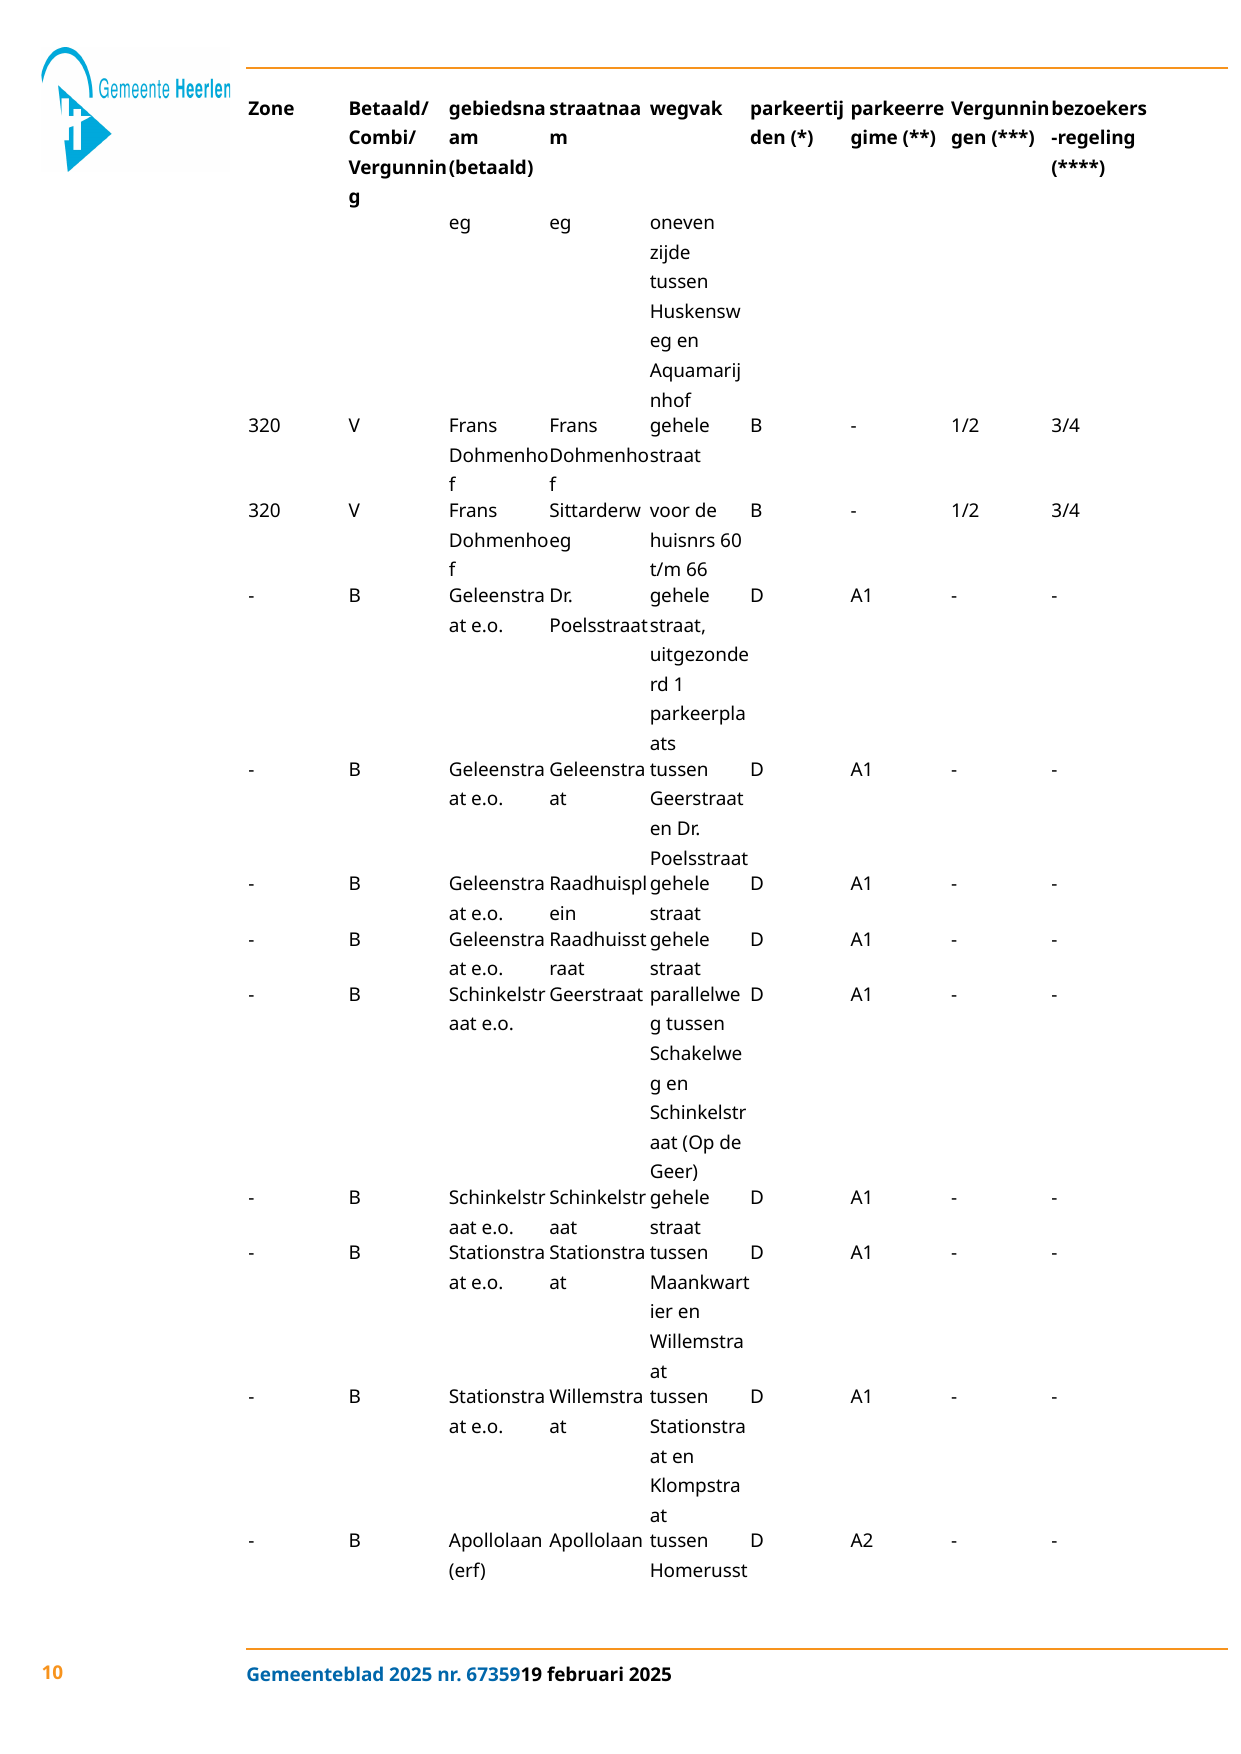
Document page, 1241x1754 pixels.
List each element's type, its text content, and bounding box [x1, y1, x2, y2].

table_cell Apollolaan (erf) [449, 1528, 549, 1583]
table_cell voor de huisnrs 60 t/m 66 [650, 498, 750, 582]
table_cell Geleenstraat [549, 756, 649, 870]
table_cell Raadhuisplein [549, 870, 649, 926]
table_cell - [1051, 981, 1152, 1184]
table_cell Willemstraat [549, 1384, 649, 1528]
table_header Zone [248, 95, 348, 209]
table_cell - [1051, 870, 1152, 926]
table_cell - [1051, 582, 1152, 756]
table_cell Geleenstraat e.o. [449, 582, 549, 756]
table_cell - [951, 582, 1051, 756]
table_cell Schinkelstraat e.o. [449, 981, 549, 1184]
table_cell B [750, 498, 850, 582]
table_cell tussen Homerusst [650, 1528, 750, 1583]
table_cell B [348, 582, 449, 756]
table_cell B [348, 1528, 449, 1583]
table_cell - [248, 1240, 348, 1384]
table_cell - [951, 870, 1051, 926]
table_cell - [248, 926, 348, 981]
table_cell - [248, 870, 348, 926]
table_header Vergunningen (***) [951, 95, 1051, 209]
table_cell A1 [850, 870, 951, 926]
table_cell - [1051, 756, 1152, 870]
table_cell 3/4 [1051, 498, 1152, 582]
table_header parkeertijden (*) [750, 95, 850, 209]
table_cell B [348, 926, 449, 981]
table_cell tussen Maankwartier en Willemstraat [650, 1240, 750, 1384]
picture [41, 47, 59, 70]
table_cell Apollolaan [549, 1528, 649, 1583]
table_cell A1 [850, 1384, 951, 1528]
table_header bezoekers-regeling (****) [1051, 95, 1152, 209]
table_cell A2 [850, 1528, 951, 1583]
table_cell - [248, 1528, 348, 1583]
table_cell - [1051, 1184, 1152, 1239]
table_cell Schinkelstraat e.o. [449, 1184, 549, 1239]
picture [41, 47, 231, 172]
table_header straatnaam [549, 95, 649, 209]
table_cell gehele straat [650, 1184, 750, 1239]
table_cell D [750, 870, 850, 926]
table_cell A1 [850, 1184, 951, 1239]
table_cell B [348, 981, 449, 1184]
table_cell D [750, 1240, 850, 1384]
table_cell - [1051, 1528, 1152, 1583]
table_header parkeerregime (**) [850, 95, 951, 209]
table_header gebiedsnaam (betaald) [449, 95, 549, 209]
table_cell Geleenstraat e.o. [449, 926, 549, 981]
table_cell 3/4 [1051, 413, 1152, 497]
table_cell - [951, 1184, 1051, 1239]
table_cell 320 [248, 413, 348, 497]
table_cell D [750, 582, 850, 756]
table_header Betaald/ Combi/ Vergunning [348, 95, 449, 209]
table_cell Sittarderweg [549, 498, 649, 582]
table_cell [750, 209, 850, 412]
table_cell Geerstraat [549, 981, 649, 1184]
table_cell D [750, 926, 850, 981]
table_cell D [750, 981, 850, 1184]
table_cell eg [449, 209, 549, 412]
table_cell D [750, 1528, 850, 1583]
table_cell D [750, 1184, 850, 1239]
table_cell D [750, 756, 850, 870]
table_cell Geleenstraat e.o. [449, 756, 549, 870]
table_cell - [951, 1384, 1051, 1528]
table_cell B [750, 413, 850, 497]
table_cell B [348, 756, 449, 870]
table_cell tussen Geerstraat en Dr. Poelsstraat [650, 756, 750, 870]
table_cell eg [549, 209, 649, 412]
table_cell Stationstraat [549, 1240, 649, 1384]
table_cell - [248, 756, 348, 870]
table_cell 1/2 [951, 498, 1051, 582]
table_cell parallelweg tussen Schakelweg en Schinkelstraat (Op de Geer) [650, 981, 750, 1184]
table_cell - [248, 981, 348, 1184]
table_cell tussen Stationstraat en Klompstraat [650, 1384, 750, 1528]
table_cell - [248, 582, 348, 756]
table_cell A1 [850, 582, 951, 756]
table_cell Raadhuisstraat [549, 926, 649, 981]
table_cell - [248, 1384, 348, 1528]
table_cell B [348, 1240, 449, 1384]
table_cell - [850, 498, 951, 582]
table_cell Geleenstraat e.o. [449, 870, 549, 926]
table_header wegvak [650, 95, 750, 209]
table_cell - [951, 756, 1051, 870]
table_cell [951, 209, 1051, 412]
table_cell - [951, 1528, 1051, 1583]
table_cell Stationstraat e.o. [449, 1384, 549, 1528]
table_cell [1051, 209, 1152, 412]
table_cell gehele straat [650, 413, 750, 497]
table_cell [248, 209, 348, 412]
table_cell oneven zijde tussen Huskensweg en Aquamarijnhof [650, 209, 750, 412]
table_cell Frans Dohmenhof [549, 413, 649, 497]
table_cell A1 [850, 981, 951, 1184]
table_cell [348, 209, 449, 412]
table_cell Schinkelstraat [549, 1184, 649, 1239]
table_cell - [951, 981, 1051, 1184]
table_cell gehele straat [650, 870, 750, 926]
table_cell - [1051, 926, 1152, 981]
table_cell Frans Dohmenhof [449, 498, 549, 582]
table_cell 1/2 [951, 413, 1051, 497]
table_cell - [248, 1184, 348, 1239]
table_cell V [348, 498, 449, 582]
table_cell B [348, 870, 449, 926]
table_cell B [348, 1184, 449, 1239]
table_cell B [348, 1384, 449, 1528]
table_cell 320 [248, 498, 348, 582]
table_cell Dr. Poelsstraat [549, 582, 649, 756]
table_cell - [1051, 1384, 1152, 1528]
table_cell A1 [850, 1240, 951, 1384]
table_cell A1 [850, 756, 951, 870]
table_cell V [348, 413, 449, 497]
table_cell Stationstraat e.o. [449, 1240, 549, 1384]
table_cell gehele straat, uitgezonderd 1 parkeerplaats [650, 582, 750, 756]
table_cell D [750, 1384, 850, 1528]
table_cell - [850, 413, 951, 497]
table_cell - [951, 1240, 1051, 1384]
table_cell - [1051, 1240, 1152, 1384]
table_cell - [850, 209, 951, 412]
table_cell gehele straat [650, 926, 750, 981]
table_cell A1 [850, 926, 951, 981]
table_cell Frans Dohmenhof [449, 413, 549, 497]
table_cell - [951, 926, 1051, 981]
